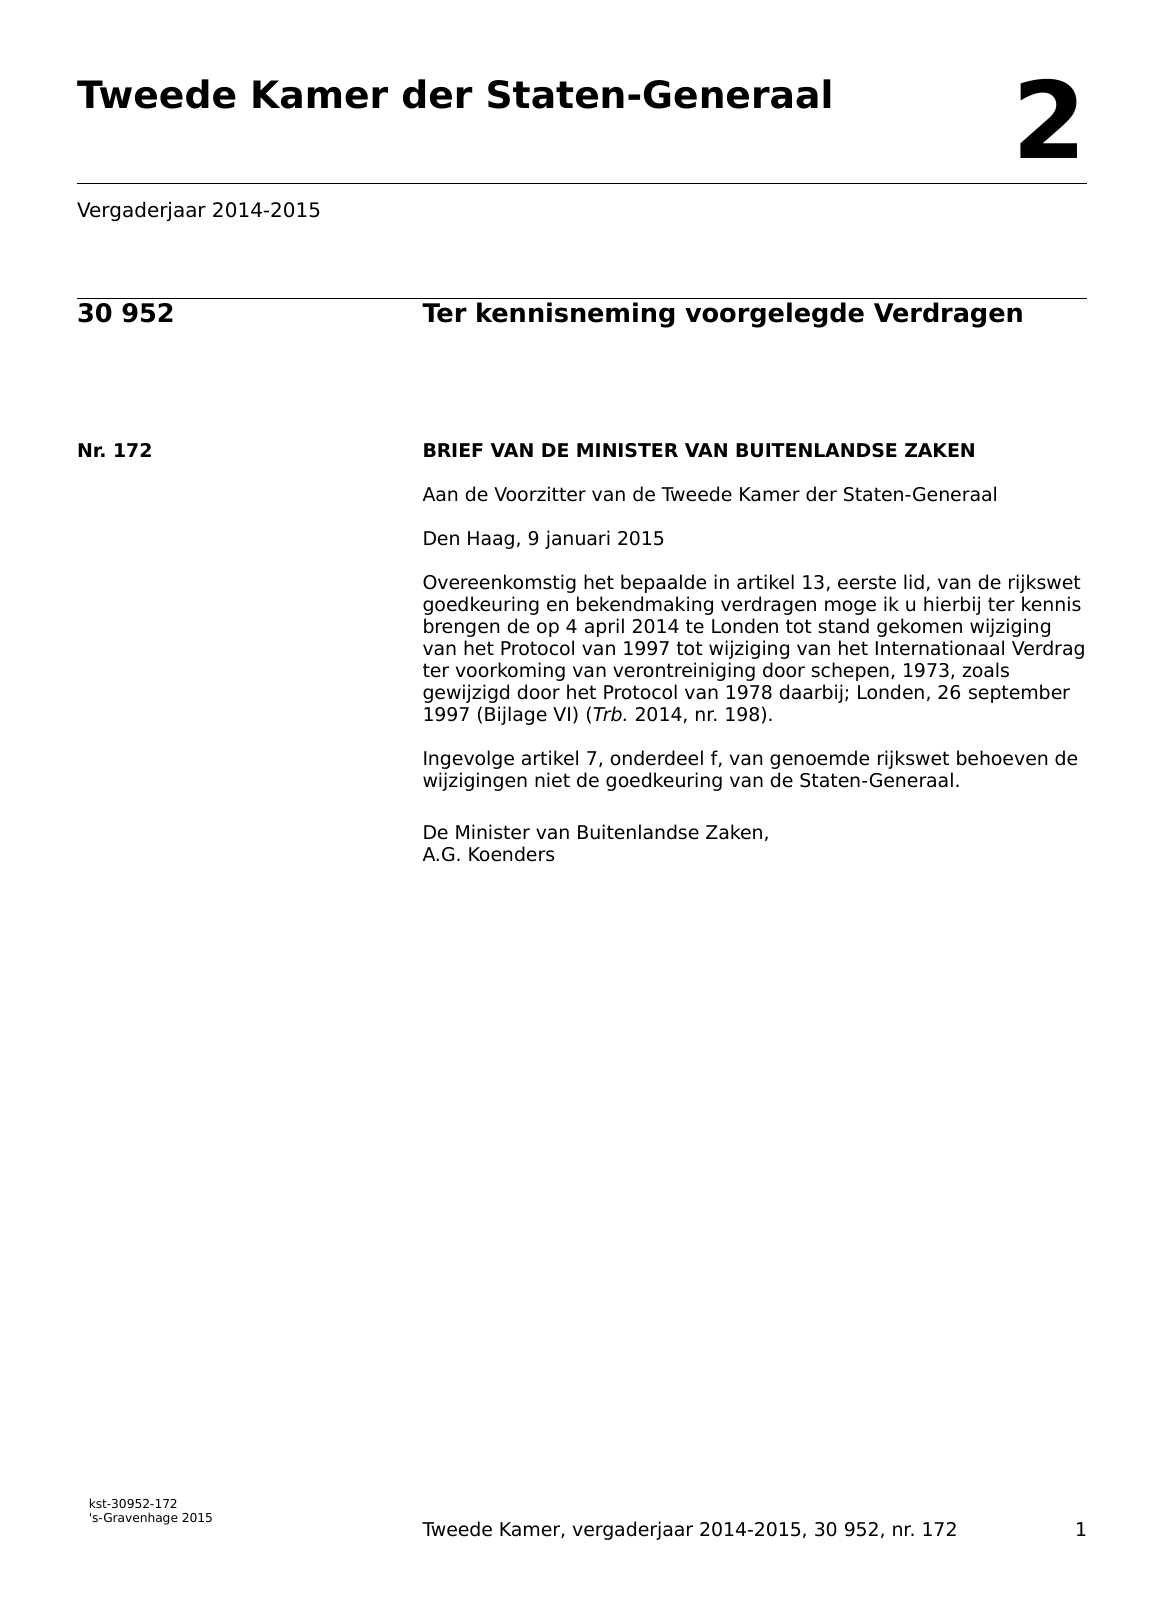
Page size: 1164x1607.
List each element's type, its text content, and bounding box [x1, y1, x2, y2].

subtitle Nr. 172 BRIEF VAN DE MINISTER VAN BUITENLANDSE ZAKEN [77, 440, 1087, 462]
text Overeenkomstig het bepaalde in artikel 13, eerste lid, van de rijkswet goedkeuring en bekendmaking verdragen moge ik u hierbij ter kennis brengen de op 4 april 2014 te Londen tot stand gekomen wijziging van het Protocol van 1997 tot wijziging van het Internationaal Verdrag ter voorkoming van verontreiniging door schepen, 1973, zoals gewijzigd door het Protocol van 1978 daarbij; Londen, 26 september 1997 (Bijlage VI) (Trb. 2014, nr. 198). [422, 572, 1087, 726]
text Den Haag, 9 januari 2015 [422, 528, 1087, 550]
table_header 2 [886, 59, 1087, 183]
text 's-Gravenhage 2015 [88, 1511, 323, 1525]
table_cell Vergaderjaar 2014-2015 [77, 184, 1087, 298]
text Ingevolge artikel 7, onderdeel f, van genoemde rijkswet behoeven de wijzigingen niet de goedkeuring van de Staten-Generaal. [422, 748, 1087, 792]
text De Minister van Buitenlandse Zaken, A.G. Koenders [422, 822, 1087, 866]
subtitle 30 952 Ter kennisneming voorgelegde Verdragen [77, 299, 1087, 329]
table_header Tweede Kamer der Staten-Generaal [77, 59, 886, 183]
text kst-30952-172 [88, 1497, 323, 1511]
text Aan de Voorzitter van de Tweede Kamer der Staten-Generaal [422, 484, 1087, 506]
